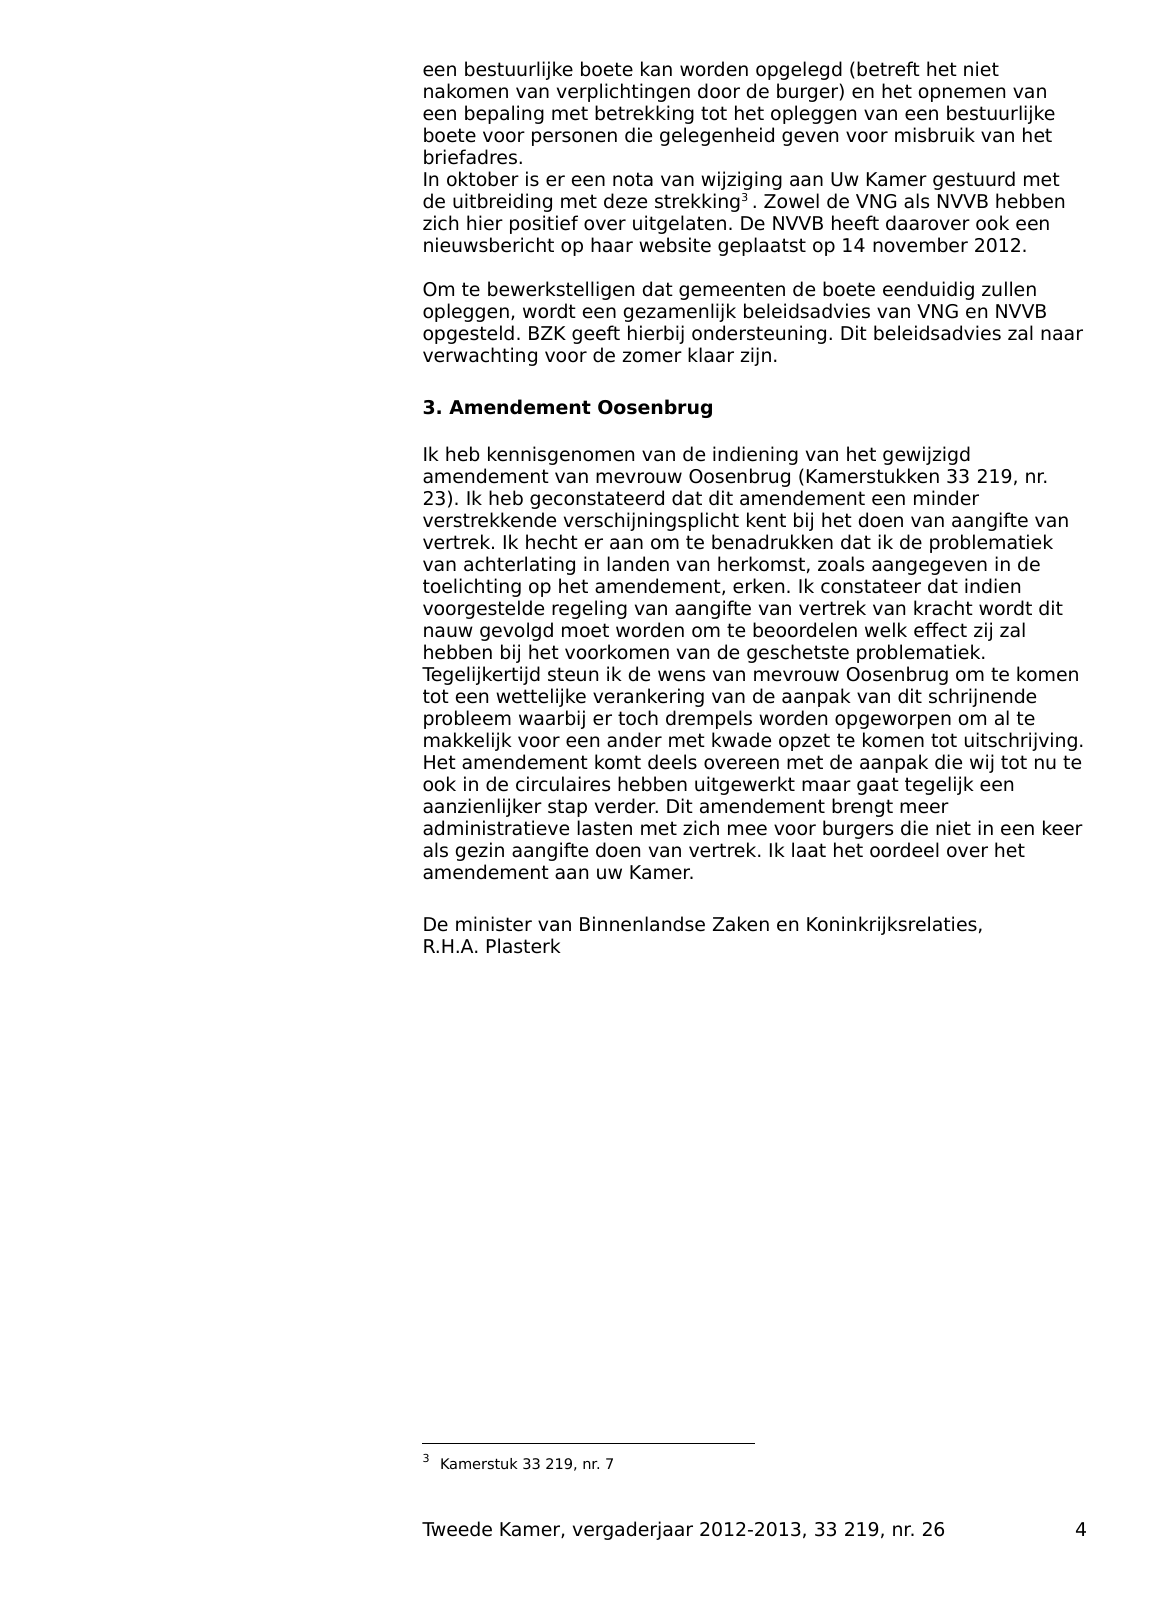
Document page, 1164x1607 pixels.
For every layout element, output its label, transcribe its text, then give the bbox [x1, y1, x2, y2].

text De minister van Binnenlandse Zaken en Koninkrijksrelaties, R.H.A. Plasterk [422, 913, 1087, 957]
text een bestuurlijke boete kan worden opgelegd (betreft het niet nakomen van verplichtingen door de burger) en het opnemen van een bepaling met betrekking tot het opleggen van een bestuurlijke boete voor personen die gelegenheid geven voor misbruik van het briefadres. [422, 59, 1087, 169]
text Ik heb kennisgenomen van de indiening van het gewijzigd amendement van mevrouw Oosenbrug (Kamerstukken 33 219, nr. 23). Ik heb geconstateerd dat dit amendement een minder verstrekkende verschijningsplicht kent bij het doen van aangifte van vertrek. Ik hecht er aan om te benadrukken dat ik de problematiek van achterlating in landen van herkomst, zoals aangegeven in de toelichting op het amendement, erken. Ik constateer dat indien voorgestelde regeling van aangifte van vertrek van kracht wordt dit nauw gevolgd moet worden om te beoordelen welk effect zij zal hebben bij het voorkomen van de geschetste problematiek. Tegelijkertijd steun ik de wens van mevrouw Oosenbrug om te komen tot een wettelijke verankering van de aanpak van dit schrijnende probleem waarbij er toch drempels worden opgeworpen om al te makkelijk voor een ander met kwade opzet te komen tot uitschrijving. Het amendement komt deels overeen met de aanpak die wij tot nu te ook in de circulaires hebben uitgewerkt maar gaat tegelijk een aanzienlijker stap verder. Dit amendement brengt meer administratieve lasten met zich mee voor burgers die niet in een keer als gezin aangifte doen van vertrek. Ik laat het oordeel over het amendement aan uw Kamer. [422, 444, 1087, 883]
text Kamerstuk 33 219, nr. 7 [422, 1452, 1087, 1474]
text Om te bewerkstelligen dat gemeenten de boete eenduidig zullen opleggen, wordt een gezamenlijk beleidsadvies van VNG en NVVB opgesteld. BZK geeft hierbij ondersteuning. Dit beleidsadvies zal naar verwachting voor de zomer klaar zijn. [422, 279, 1087, 367]
text In oktober is er een nota van wijziging aan Uw Kamer gestuurd met de uitbreiding met deze strekking. Zowel de VNG als NVVB hebben zich hier positief over uitgelaten. De NVVB heeft daarover ook een nieuwsbericht op haar website geplaatst op 14 november 2012. [422, 169, 1087, 257]
subtitle 3. Amendement Oosenbrug [422, 397, 1087, 419]
